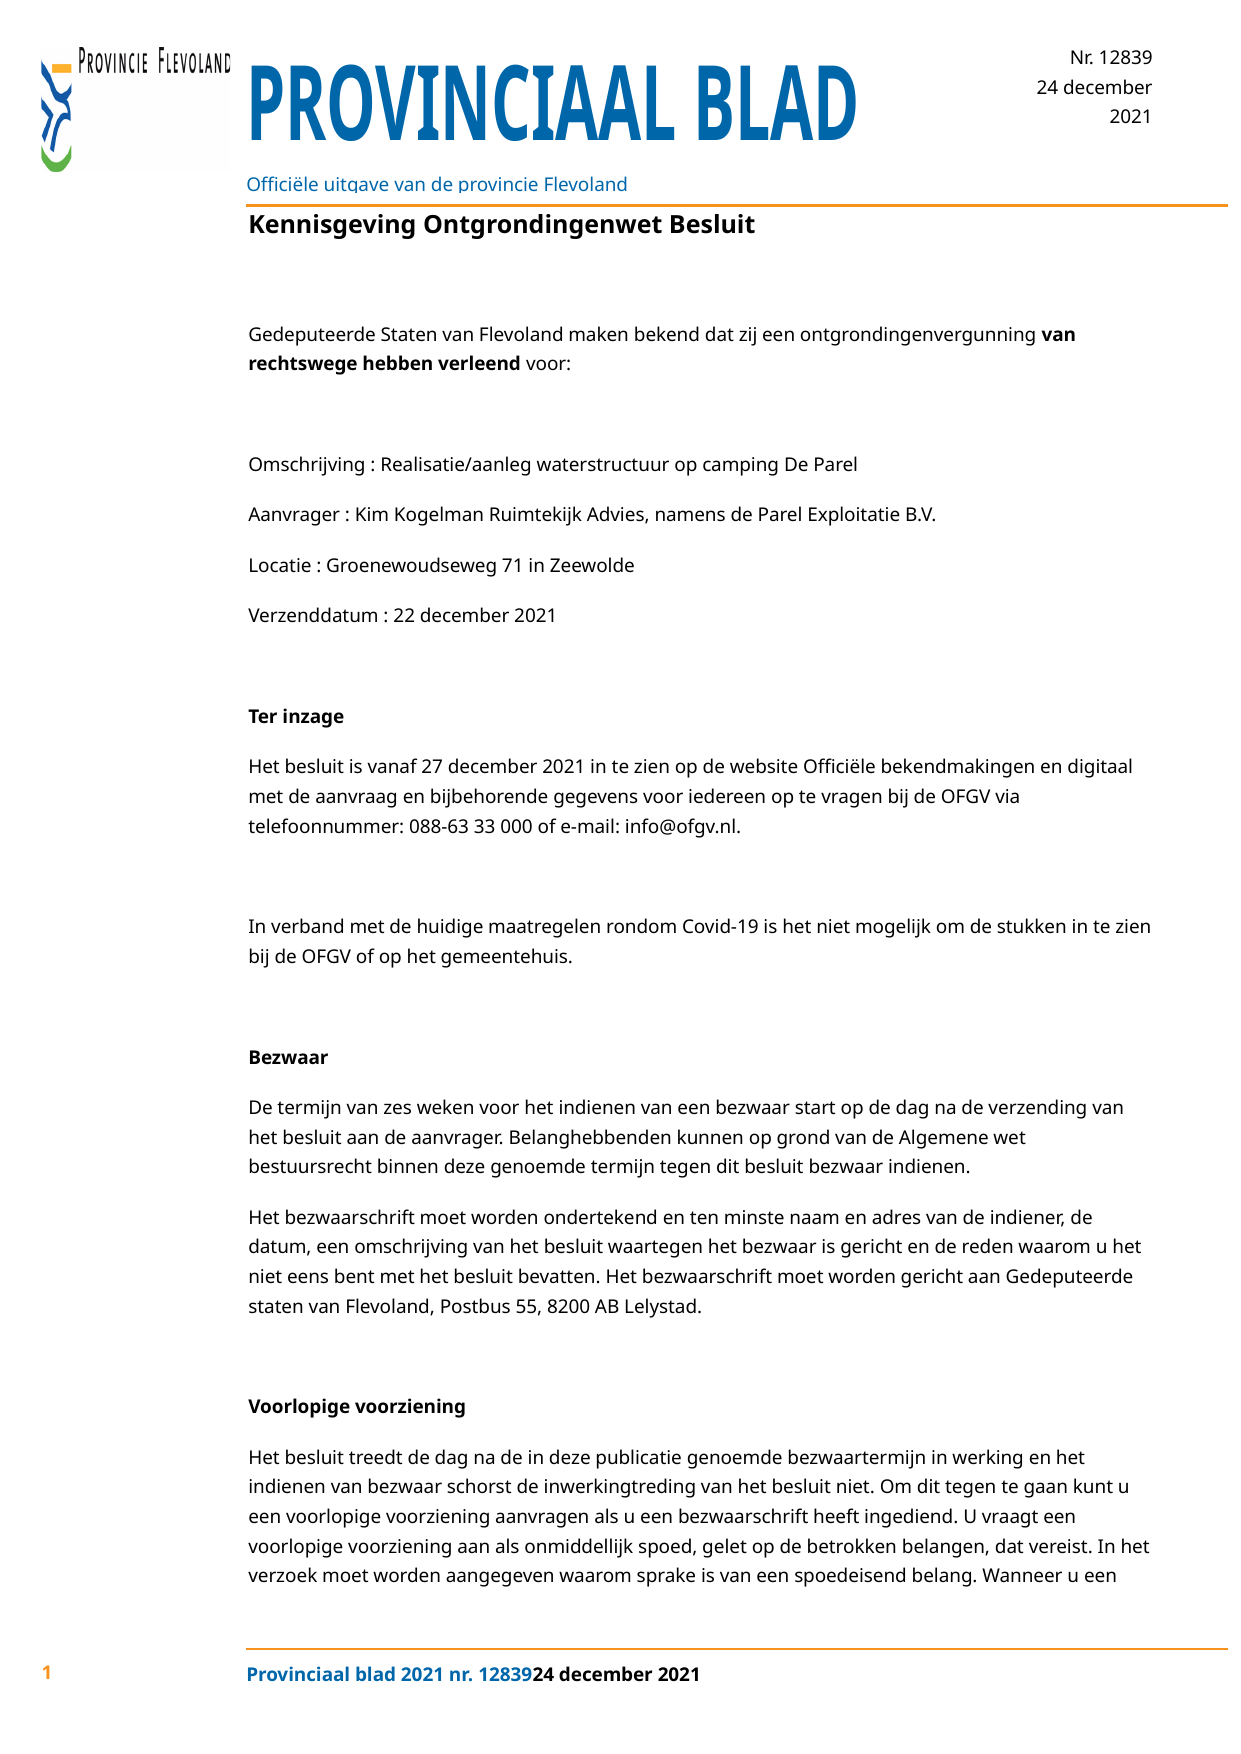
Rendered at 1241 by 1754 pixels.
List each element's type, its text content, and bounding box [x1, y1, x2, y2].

text Het bezwaarschrift moet worden ondertekend en ten minste naam en adres van de indiener, de datum, een omschrijving van het besluit waartegen het bezwaar is gericht en de reden waarom u het niet eens bent met het besluit bevatten. Het bezwaarschrift moet worden gericht aan Gedeputeerde staten van Flevoland, Postbus 55, 8200 AB Lelystad. [248, 1204, 1152, 1318]
text Gedeputeerde Staten van Flevoland maken bekend dat zij een ontgrondingenvergunning van rechtswege hebben verleend voor: [248, 321, 1152, 376]
text Omschrijving : Realisatie/aanleg waterstructuur op camping De Parel [248, 451, 1152, 477]
text De termijn van zes weken voor het indienen van een bezwaar start op de dag na de verzending van het besluit aan de aanvrager. Belanghebbenden kunnen op grond van de Algemene wet bestuursrecht binnen deze genoemde termijn tegen dit besluit bezwaar indienen. [248, 1094, 1152, 1179]
text Verzenddatum : 22 december 2021 [248, 602, 1152, 628]
text Kennisgeving Ontgrondingenwet Besluit [248, 207, 1152, 241]
text Ter inzage [248, 703, 1152, 729]
text Bezwaar [248, 1044, 1152, 1070]
text Het besluit treedt de dag na de in deze publicatie genoemde bezwaartermijn in werking en het indienen van bezwaar schorst de inwerkingtreding van het besluit niet. Om dit tegen te gaan kunt u een voorlopige voorziening aanvragen als u een bezwaarschrift heeft ingediend. U vraagt een voorlopige voorziening aan als onmiddellijk spoed, gelet op de betrokken belangen, dat vereist. In het verzoek moet worden aangegeven waarom sprake is van een spoedeisend belang. Wanneer u een [248, 1444, 1152, 1588]
text Aanvrager : Kim Kogelman Ruimtekijk Advies, namens de Parel Exploitatie B.V. [248, 502, 1152, 527]
text Locatie : Groenewoudseweg 71 in Zeewolde [248, 552, 1152, 578]
picture [41, 47, 231, 172]
text Voorlopige voorziening [248, 1394, 1152, 1419]
text Het besluit is vanaf 27 december 2021 in te zien op de website Officiële bekendmakingen en digitaal met de aanvraag en bijbehorende gegevens voor iedereen op te vragen bij de OFGV via telefoonnummer: 088-63 33 000 of e-mail: info@ofgv.nl. [248, 754, 1152, 838]
text In verband met de huidige maatregelen rondom Covid-19 is het niet mogelijk om de stukken in te zien bij de OFGV of op het gemeentehuis. [248, 914, 1152, 969]
